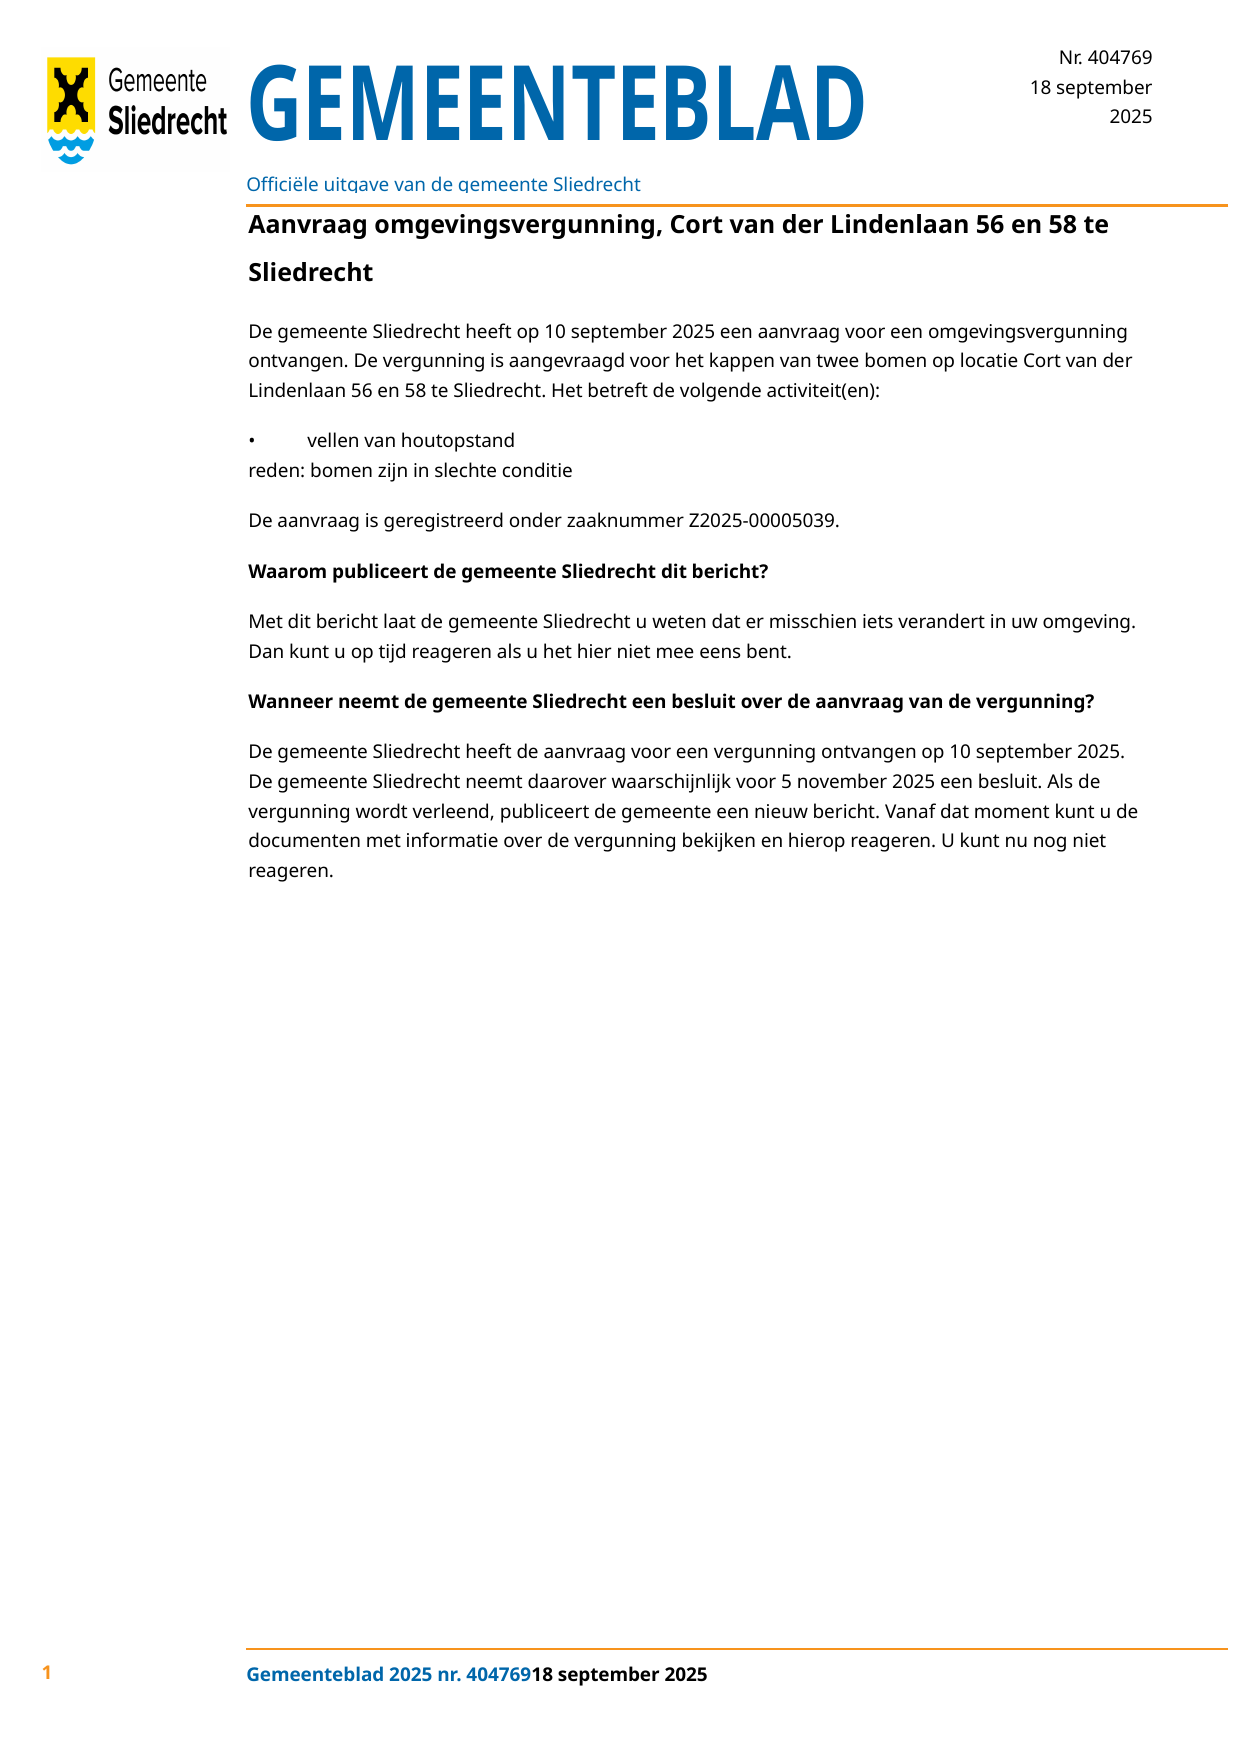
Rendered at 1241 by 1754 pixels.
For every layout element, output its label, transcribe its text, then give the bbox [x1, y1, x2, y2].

text reden: bomen zijn in slechte conditie [248, 457, 1152, 483]
text De gemeente Sliedrecht heeft op 10 september 2025 een aanvraag voor een omgevingsvergunning ontvangen. De vergunning is aangevraagd voor het kappen van twee bomen op locatie Cort van der Lindenlaan 56 en 58 te Sliedrecht. Het betreft de volgende activiteit(en): [248, 318, 1152, 403]
text De gemeente Sliedrecht heeft de aanvraag voor een vergunning ontvangen op 10 september 2025. De gemeente Sliedrecht neemt daarover waarschijnlijk voor 5 november 2025 een besluit. Als de vergunning wordt verleend, publiceert de gemeente een nieuw bericht. Vanaf dat moment kunt u de documenten met informatie over de vergunning bekijken en hierop reageren. U kunt nu nog niet reageren. [248, 739, 1152, 883]
list vellen van houtopstand [248, 427, 1152, 453]
picture [41, 47, 231, 172]
text Met dit bericht laat de gemeente Sliedrecht u weten dat er misschien iets verandert in uw omgeving. Dan kunt u op tijd reageren als u het hier niet mee eens bent. [248, 608, 1152, 664]
text Wanneer neemt de gemeente Sliedrecht een besluit over de aanvraag van de vergunning? [248, 688, 1152, 714]
text De aanvraag is geregistreerd onder zaaknummer Z2025-00005039. [248, 507, 1152, 533]
text Waarom publiceert de gemeente Sliedrecht dit bericht? [248, 558, 1152, 584]
text Aanvraag omgevingsvergunning, Cort van der Lindenlaan 56 en 58 te Sliedrecht [248, 207, 1152, 288]
